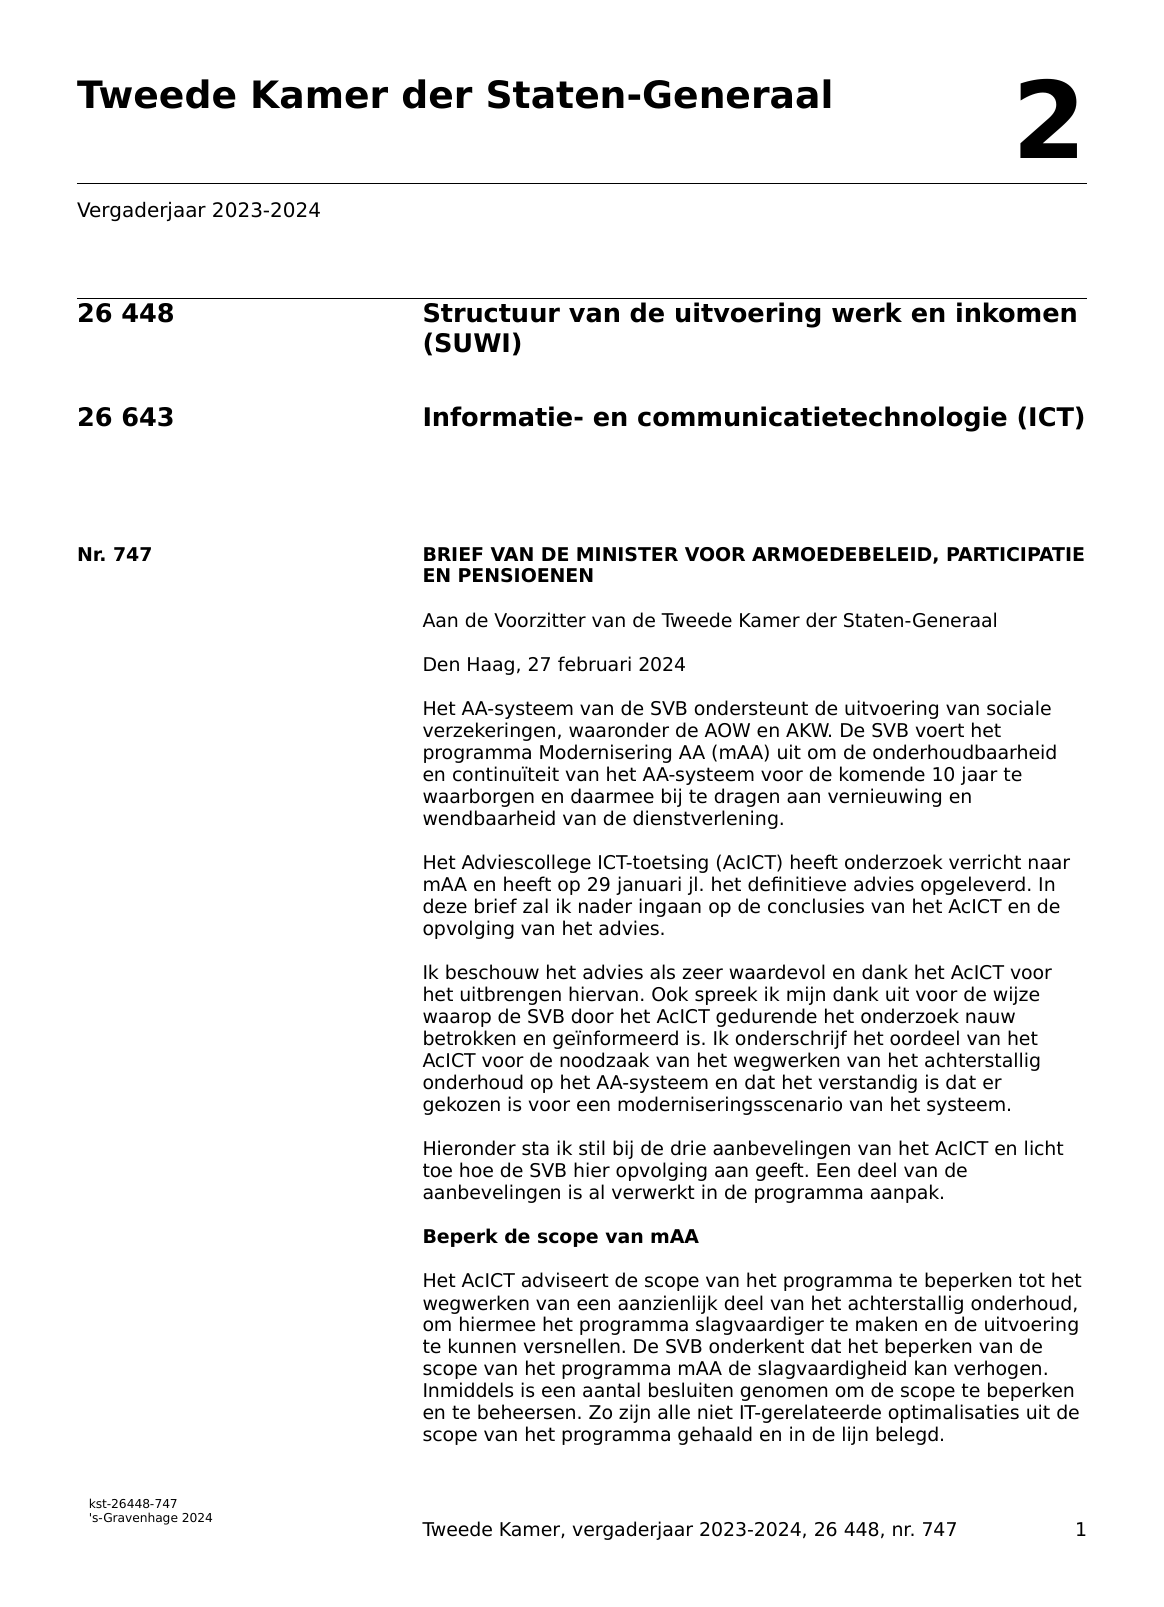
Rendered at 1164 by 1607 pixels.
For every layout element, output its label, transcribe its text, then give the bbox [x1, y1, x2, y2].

table_cell Vergaderjaar 2023-2024 [77, 184, 1087, 298]
text Ik beschouw het advies als zeer waardevol en dank het AcICT voor het uitbrengen hiervan. Ook spreek ik mijn dank uit voor de wijze waarop de SVB door het AcICT gedurende het onderzoek nauw betrokken en geïnformeerd is. Ik onderschrijf het oordeel van het AcICT voor de noodzaak van het wegwerken van het achterstallig onderhoud op het AA-systeem en dat het verstandig is dat er gekozen is voor een moderniseringsscenario van het systeem. [422, 962, 1087, 1116]
text kst-26448-747 [88, 1497, 323, 1511]
table_header 2 [886, 59, 1087, 183]
subtitle Beperk de scope van mAA [422, 1226, 1087, 1248]
text Het AcICT adviseert de scope van het programma te beperken tot het wegwerken van een aanzienlijk deel van het achterstallig onderhoud, om hiermee het programma slagvaardiger te maken en de uitvoering te kunnen versnellen. De SVB onderkent dat het beperken van de scope van het programma mAA de slagvaardigheid kan verhogen. Inmiddels is een aantal besluiten genomen om de scope te beperken en te beheersen. Zo zijn alle niet IT-gerelateerde optimalisaties uit de scope van het programma gehaald en in de lijn belegd. [422, 1270, 1087, 1446]
text Het AA-systeem van de SVB ondersteunt de uitvoering van sociale verzekeringen, waaronder de AOW en AKW. De SVB voert het programma Modernisering AA (mAA) uit om de onderhoudbaarheid en continuïteit van het AA-systeem voor de komende 10 jaar te waarborgen en daarmee bij te dragen aan vernieuwing en wendbaarheid van de dienstverlening. [422, 698, 1087, 830]
text Aan de Voorzitter van de Tweede Kamer der Staten-Generaal [422, 609, 1087, 632]
subtitle 26 448 Structuur van de uitvoering werk en inkomen (SUWI) [77, 299, 1087, 358]
subtitle 26 643 Informatie- en communicatietechnologie (ICT) [77, 403, 1087, 432]
subtitle Nr. 747 BRIEF VAN DE MINISTER VOOR ARMOEDEBELEID, PARTICIPATIE EN PENSIOENEN [77, 543, 1087, 587]
text 's-Gravenhage 2024 [88, 1511, 323, 1525]
text Het Adviescollege ICT-toetsing (AcICT) heeft onderzoek verricht naar mAA en heeft op 29 januari jl. het definitieve advies opgeleverd. In deze brief zal ik nader ingaan op de conclusies van het AcICT en de opvolging van het advies. [422, 852, 1087, 940]
text Den Haag, 27 februari 2024 [422, 654, 1087, 676]
table_header Tweede Kamer der Staten-Generaal [77, 59, 886, 183]
text Hieronder sta ik stil bij de drie aanbevelingen van het AcICT en licht toe hoe de SVB hier opvolging aan geeft. Een deel van de aanbevelingen is al verwerkt in de programma aanpak. [422, 1138, 1087, 1204]
